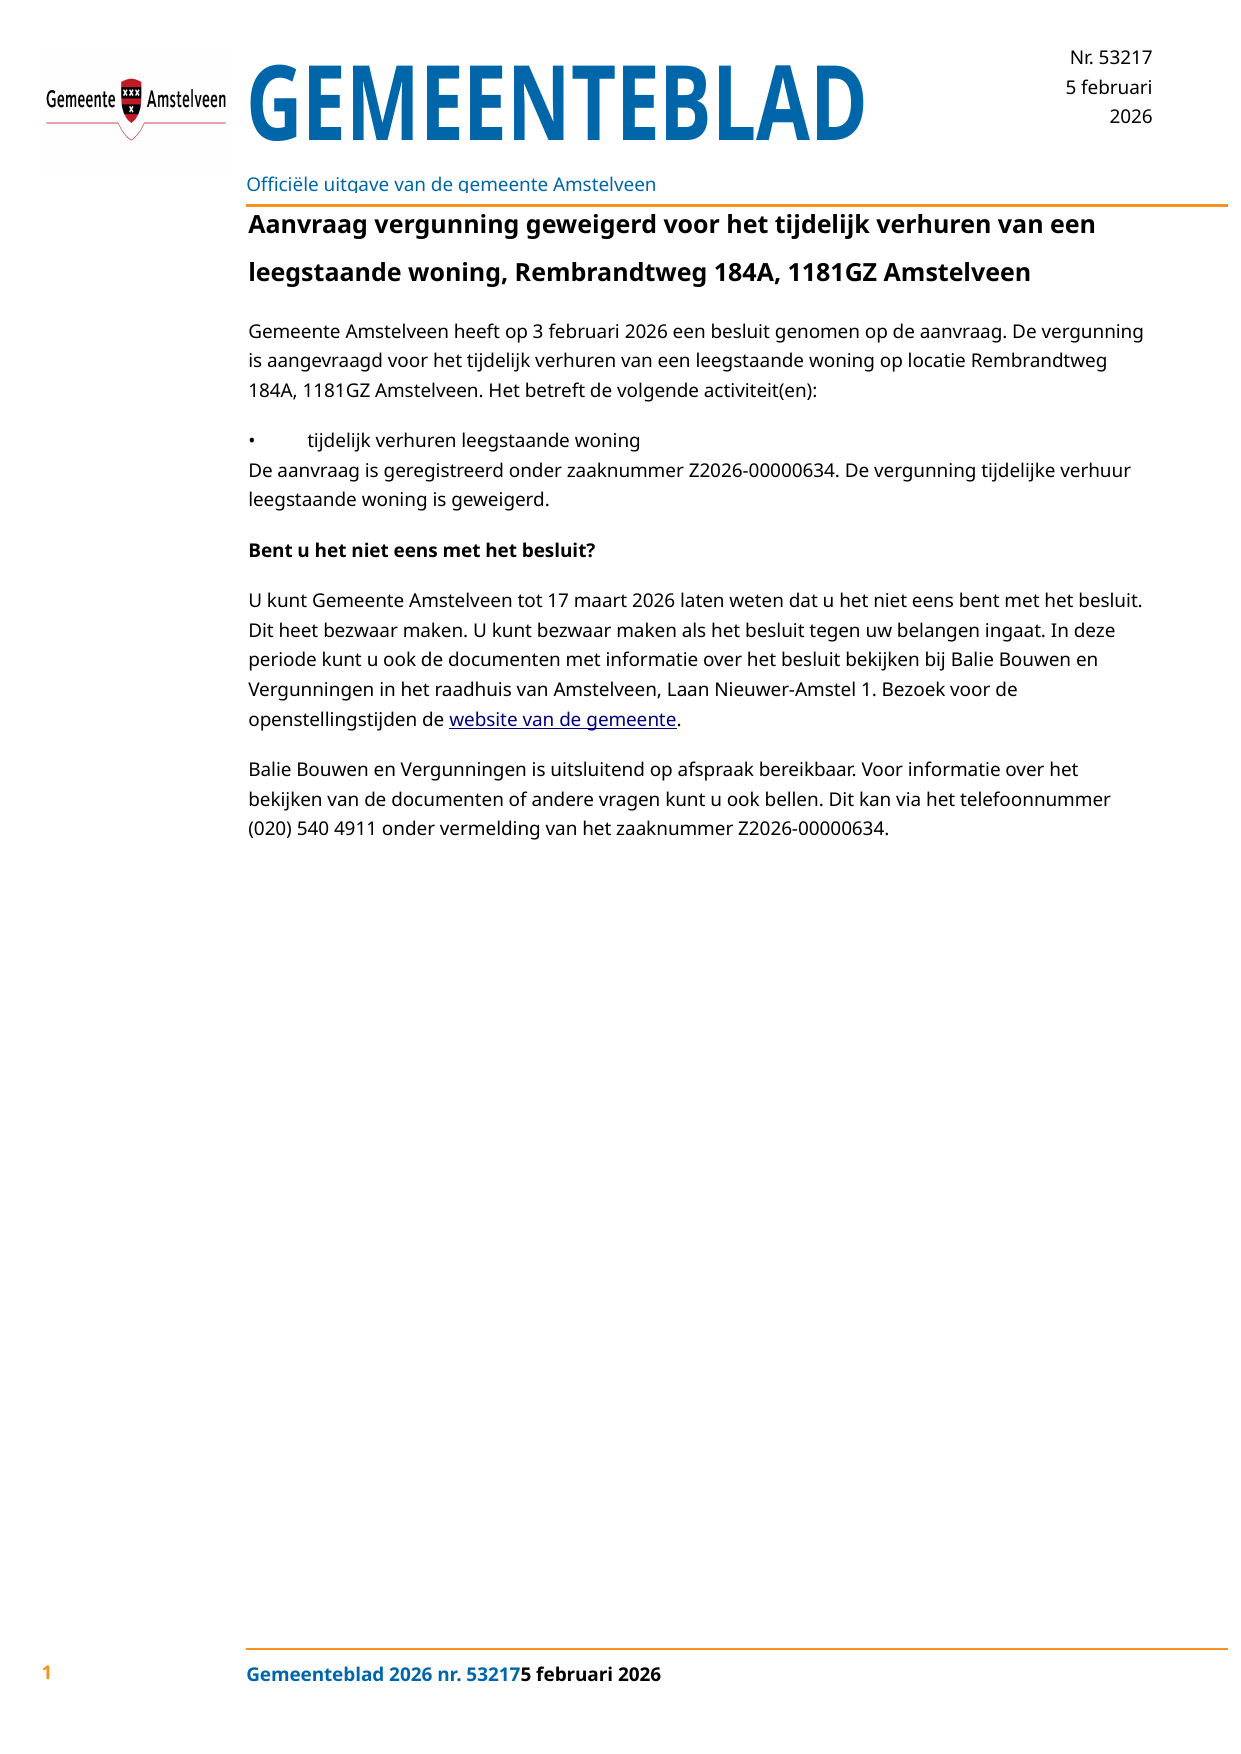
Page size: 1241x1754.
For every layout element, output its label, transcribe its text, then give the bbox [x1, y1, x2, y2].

list tijdelijk verhuren leegstaande woning [248, 427, 1152, 453]
text Aanvraag vergunning geweigerd voor het tijdelijk verhuren van een leegstaande woning, Rembrandtweg 184A, 1181GZ Amstelveen [248, 207, 1152, 288]
text Gemeente Amstelveen heeft op 3 februari 2026 een besluit genomen op de aanvraag. De vergunning is aangevraagd voor het tijdelijk verhuren van een leegstaande woning op locatie Rembrandtweg 184A, 1181GZ Amstelveen. Het betreft de volgende activiteit(en): [248, 318, 1152, 403]
picture [41, 47, 231, 172]
text Bent u het niet eens met het besluit? [248, 537, 1152, 563]
text De aanvraag is geregistreerd onder zaaknummer Z2026-00000634. De vergunning tijdelijke verhuur leegstaande woning is geweigerd. [248, 457, 1152, 512]
text Balie Bouwen en Vergunningen is uitsluitend op afspraak bereikbaar. Voor informatie over het bekijken van de documenten of andere vragen kunt u ook bellen. Dit kan via het telefoonnummer (020) 540 4911 onder vermelding van het zaaknummer Z2026-00000634. [248, 756, 1152, 841]
text U kunt Gemeente Amstelveen tot 17 maart 2026 laten weten dat u het niet eens bent met het besluit. Dit heet bezwaar maken. U kunt bezwaar maken als het besluit tegen uw belangen ingaat. In deze periode kunt u ook de documenten met informatie over het besluit bekijken bij Balie Bouwen en Vergunningen in het raadhuis van Amstelveen, Laan Nieuwer-Amstel 1. Bezoek voor de openstellingstijden de website van de gemeente. [248, 587, 1152, 732]
